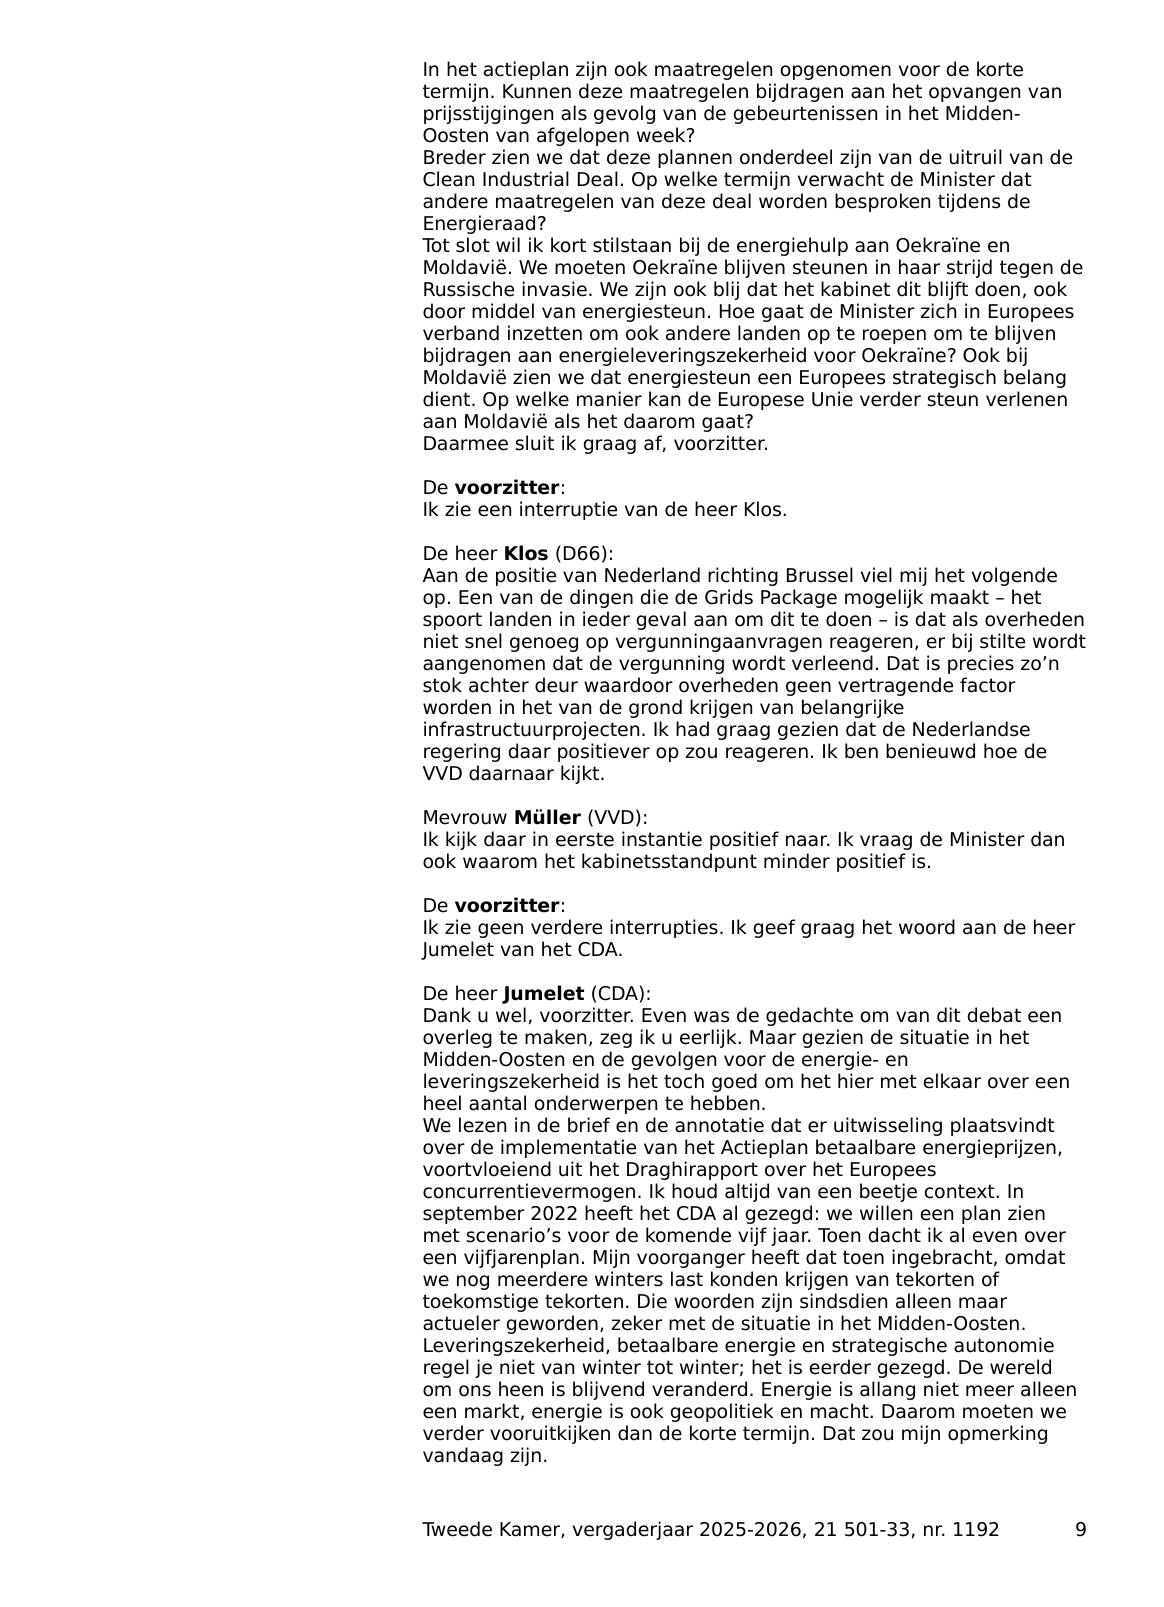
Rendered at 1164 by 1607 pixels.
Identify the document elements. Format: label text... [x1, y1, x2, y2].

text Breder zien we dat deze plannen onderdeel zijn van de uitruil van de Clean Industrial Deal. Op welke termijn verwacht de Minister dat andere maatregelen van deze deal worden besproken tijdens de Energieraad? [422, 147, 1087, 235]
text Dank u wel, voorzitter. Even was de gedachte om van dit debat een overleg te maken, zeg ik u eerlijk. Maar gezien de situatie in het Midden-Oosten en de gevolgen voor de energie- en leveringszekerheid is het toch goed om het hier met elkaar over een heel aantal onderwerpen te hebben. [422, 1005, 1087, 1115]
text In het actieplan zijn ook maatregelen opgenomen voor de korte termijn. Kunnen deze maatregelen bijdragen aan het opvangen van prijsstijgingen als gevolg van de gebeurtenissen in het Midden-Oosten van afgelopen week? [422, 59, 1087, 147]
text De heer Klos (D66): [422, 543, 1087, 565]
text De voorzitter: [422, 477, 1087, 499]
text Ik kijk daar in eerste instantie positief naar. Ik vraag de Minister dan ook waarom het kabinetsstandpunt minder positief is. [422, 829, 1087, 873]
text We lezen in de brief en de annotatie dat er uitwisseling plaatsvindt over de implementatie van het Actieplan betaalbare energieprijzen, voortvloeiend uit het Draghirapport over het Europees concurrentievermogen. Ik houd altijd van een beetje context. In september 2022 heeft het CDA al gezegd: we willen een plan zien met scenario’s voor de komende vijf jaar. Toen dacht ik al even over een vijfjarenplan. Mijn voorganger heeft dat toen ingebracht, omdat we nog meerdere winters last konden krijgen van tekorten of toekomstige tekorten. Die woorden zijn sindsdien alleen maar actueler geworden, zeker met de situatie in het Midden-Oosten. Leveringszekerheid, betaalbare energie en strategische autonomie regel je niet van winter tot winter; het is eerder gezegd. De wereld om ons heen is blijvend veranderd. Energie is allang niet meer alleen een markt, energie is ook geopolitiek en macht. Daarom moeten we verder vooruitkijken dan de korte termijn. Dat zou mijn opmerking vandaag zijn. [422, 1115, 1087, 1467]
text De heer Jumelet (CDA): [422, 983, 1087, 1005]
text Tot slot wil ik kort stilstaan bij de energiehulp aan Oekraïne en Moldavië. We moeten Oekraïne blijven steunen in haar strijd tegen de Russische invasie. We zijn ook blij dat het kabinet dit blijft doen, ook door middel van energiesteun. Hoe gaat de Minister zich in Europees verband inzetten om ook andere landen op te roepen om te blijven bijdragen aan energieleveringszekerheid voor Oekraïne? Ook bij Moldavië zien we dat energiesteun een Europees strategisch belang dient. Op welke manier kan de Europese Unie verder steun verlenen aan Moldavië als het daarom gaat? [422, 235, 1087, 433]
text Ik zie geen verdere interrupties. Ik geef graag het woord aan de heer Jumelet van het CDA. [422, 917, 1087, 961]
text Mevrouw Müller (VVD): [422, 807, 1087, 829]
text Ik zie een interruptie van de heer Klos. [422, 499, 1087, 521]
text De voorzitter: [422, 895, 1087, 917]
text Daarmee sluit ik graag af, voorzitter. [422, 433, 1087, 455]
text Aan de positie van Nederland richting Brussel viel mij het volgende op. Een van de dingen die de Grids Package mogelijk maakt – het spoort landen in ieder geval aan om dit te doen – is dat als overheden niet snel genoeg op vergunningaanvragen reageren, er bij stilte wordt aangenomen dat de vergunning wordt verleend. Dat is precies zo’n stok achter deur waardoor overheden geen vertragende factor worden in het van de grond krijgen van belangrijke infrastructuurprojecten. Ik had graag gezien dat de Nederlandse regering daar positiever op zou reageren. Ik ben benieuwd hoe de VVD daarnaar kijkt. [422, 565, 1087, 785]
